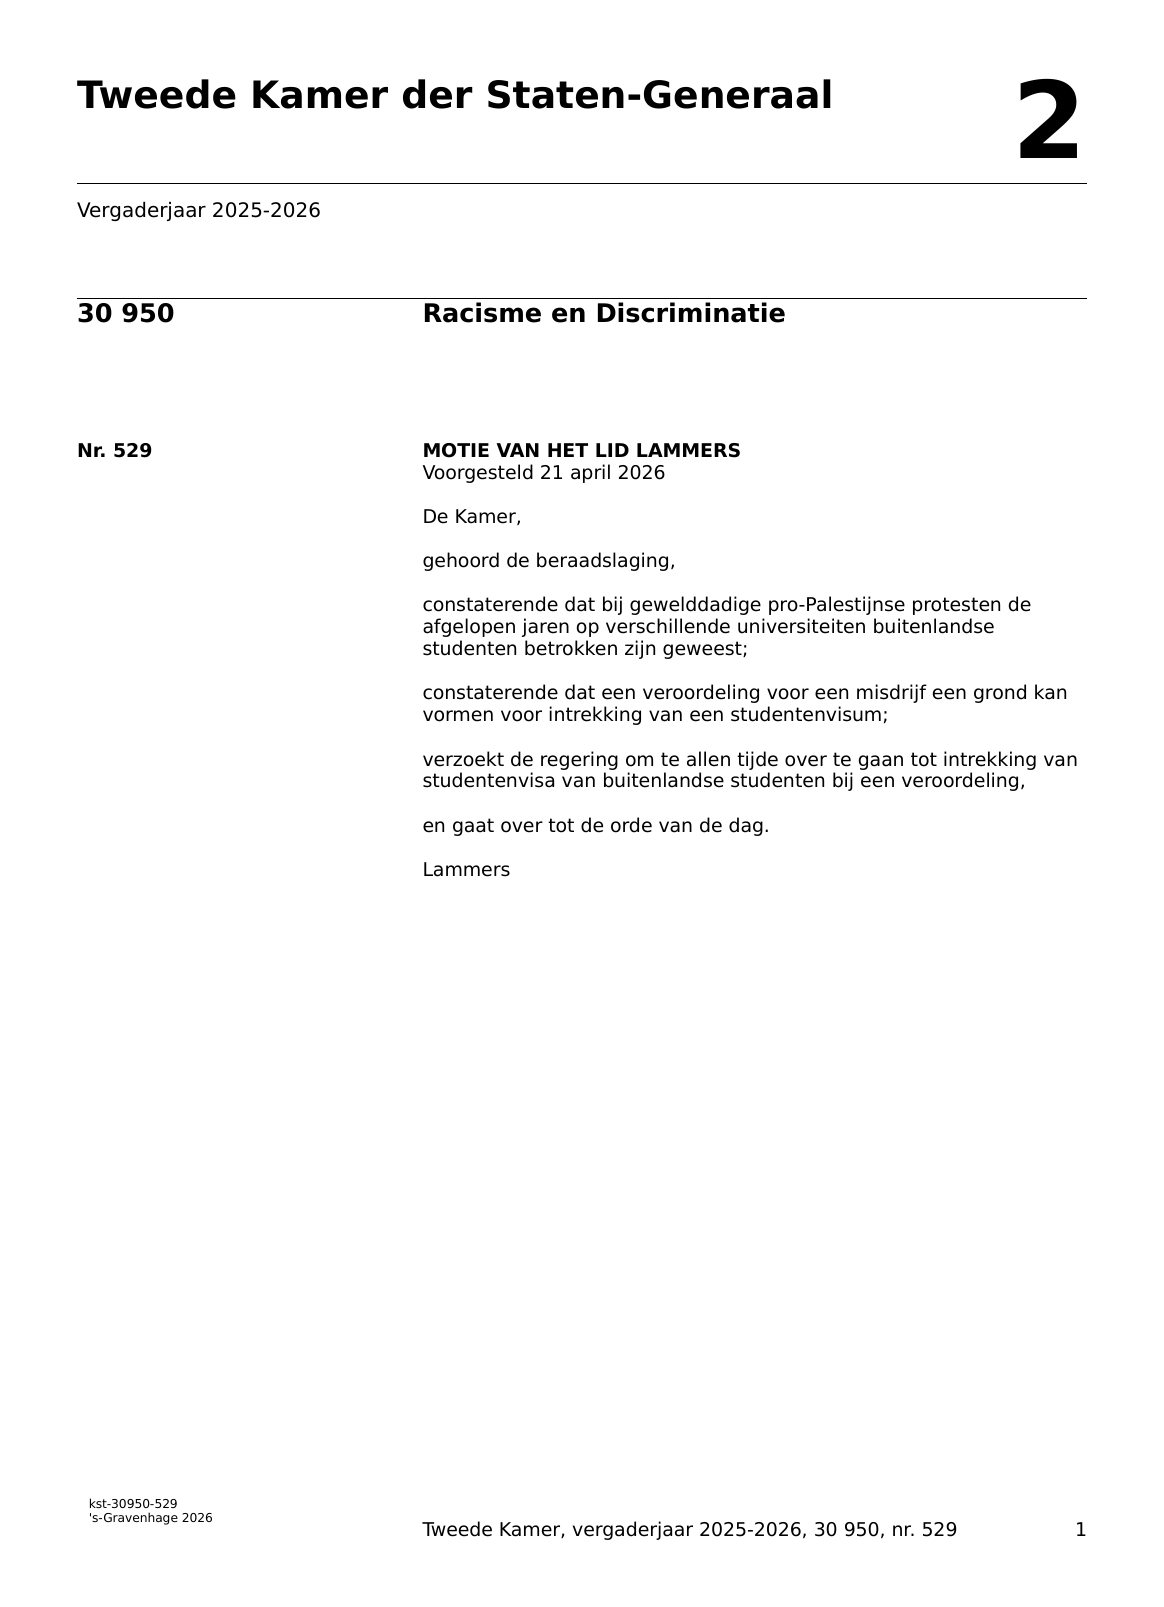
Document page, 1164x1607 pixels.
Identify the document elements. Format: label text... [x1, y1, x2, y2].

table_header Tweede Kamer der Staten-Generaal [77, 59, 886, 183]
text en gaat over tot de orde van de dag. [422, 814, 1087, 837]
table_header 2 [886, 59, 1087, 183]
subtitle 30 950 Racisme en Discriminatie [77, 299, 1087, 329]
text Voorgesteld 21 april 2026 [422, 462, 1087, 484]
text gehoord de beraadslaging, [422, 550, 1087, 572]
text constaterende dat een veroordeling voor een misdrijf een grond kan vormen voor intrekking van een studentenvisum; [422, 682, 1087, 726]
table_cell Vergaderjaar 2025-2026 [77, 184, 1087, 298]
text constaterende dat bij gewelddadige pro-Palestijnse protesten de afgelopen jaren op verschillende universiteiten buitenlandse studenten betrokken zijn geweest; [422, 594, 1087, 660]
text 's-Gravenhage 2026 [88, 1511, 323, 1525]
text verzoekt de regering om te allen tijde over te gaan tot intrekking van studentenvisa van buitenlandse studenten bij een veroordeling, [422, 748, 1087, 792]
subtitle Nr. 529 MOTIE VAN HET LID LAMMERS [77, 440, 1087, 462]
text De Kamer, [422, 506, 1087, 528]
text Lammers [422, 859, 1087, 881]
text kst-30950-529 [88, 1497, 323, 1511]
